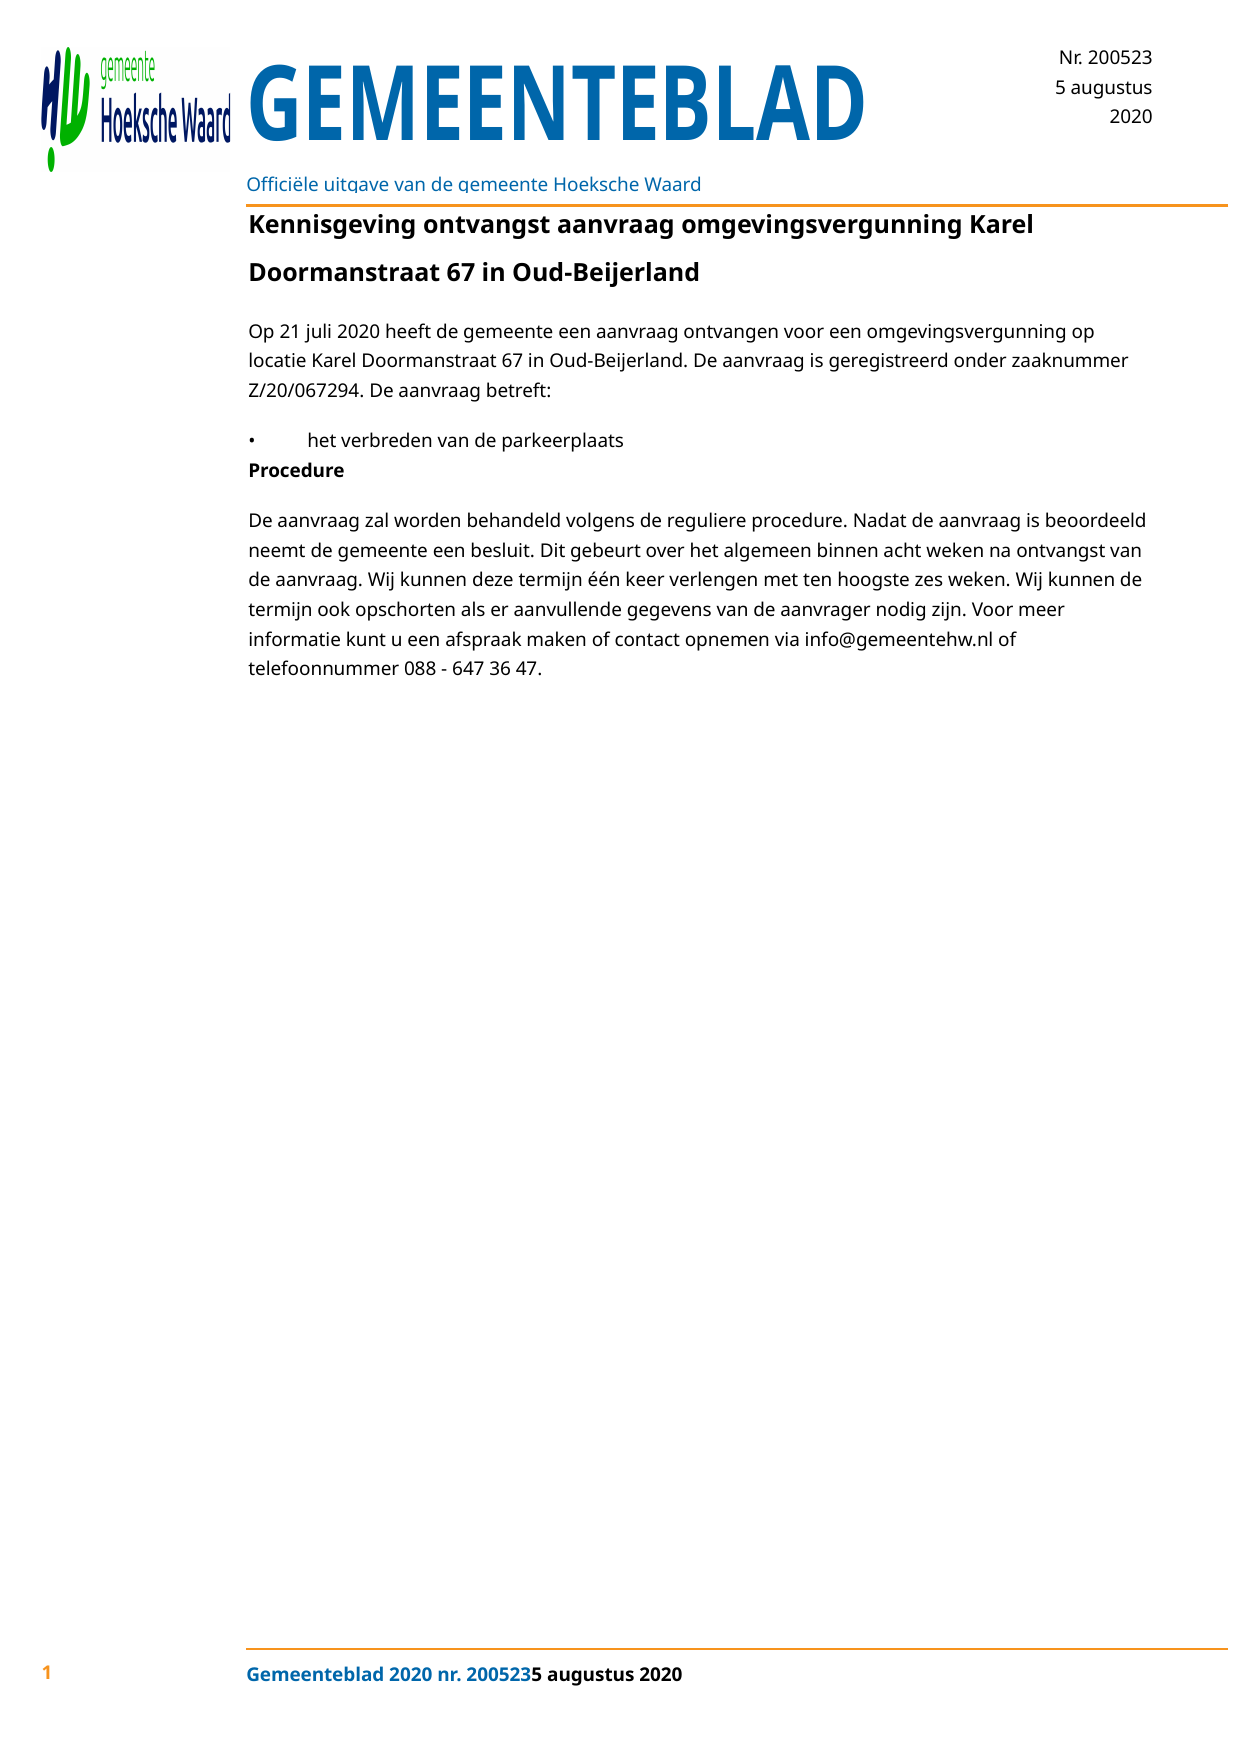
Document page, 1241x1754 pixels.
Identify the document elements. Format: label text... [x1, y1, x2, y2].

text Procedure [248, 457, 1152, 483]
text Kennisgeving ontvangst aanvraag omgevingsvergunning Karel Doormanstraat 67 in Oud-Beijerland [248, 207, 1152, 288]
text De aanvraag zal worden behandeld volgens de reguliere procedure. Nadat de aanvraag is beoordeeld neemt de gemeente een besluit. Dit gebeurt over het algemeen binnen acht weken na ontvangst van de aanvraag. Wij kunnen deze termijn één keer verlengen met ten hoogste zes weken. Wij kunnen de termijn ook opschorten als er aanvullende gegevens van de aanvrager nodig zijn. Voor meer informatie kunt u een afspraak maken of contact opnemen via info@gemeentehw.nl of telefoonnummer 088 - 647 36 47. [248, 507, 1152, 681]
list het verbreden van de parkeerplaats [248, 427, 1152, 453]
picture [41, 47, 231, 172]
text Op 21 juli 2020 heeft de gemeente een aanvraag ontvangen voor een omgevingsvergunning op locatie Karel Doormanstraat 67 in Oud-Beijerland. De aanvraag is geregistreerd onder zaaknummer Z/20/067294. De aanvraag betreft: [248, 318, 1152, 403]
